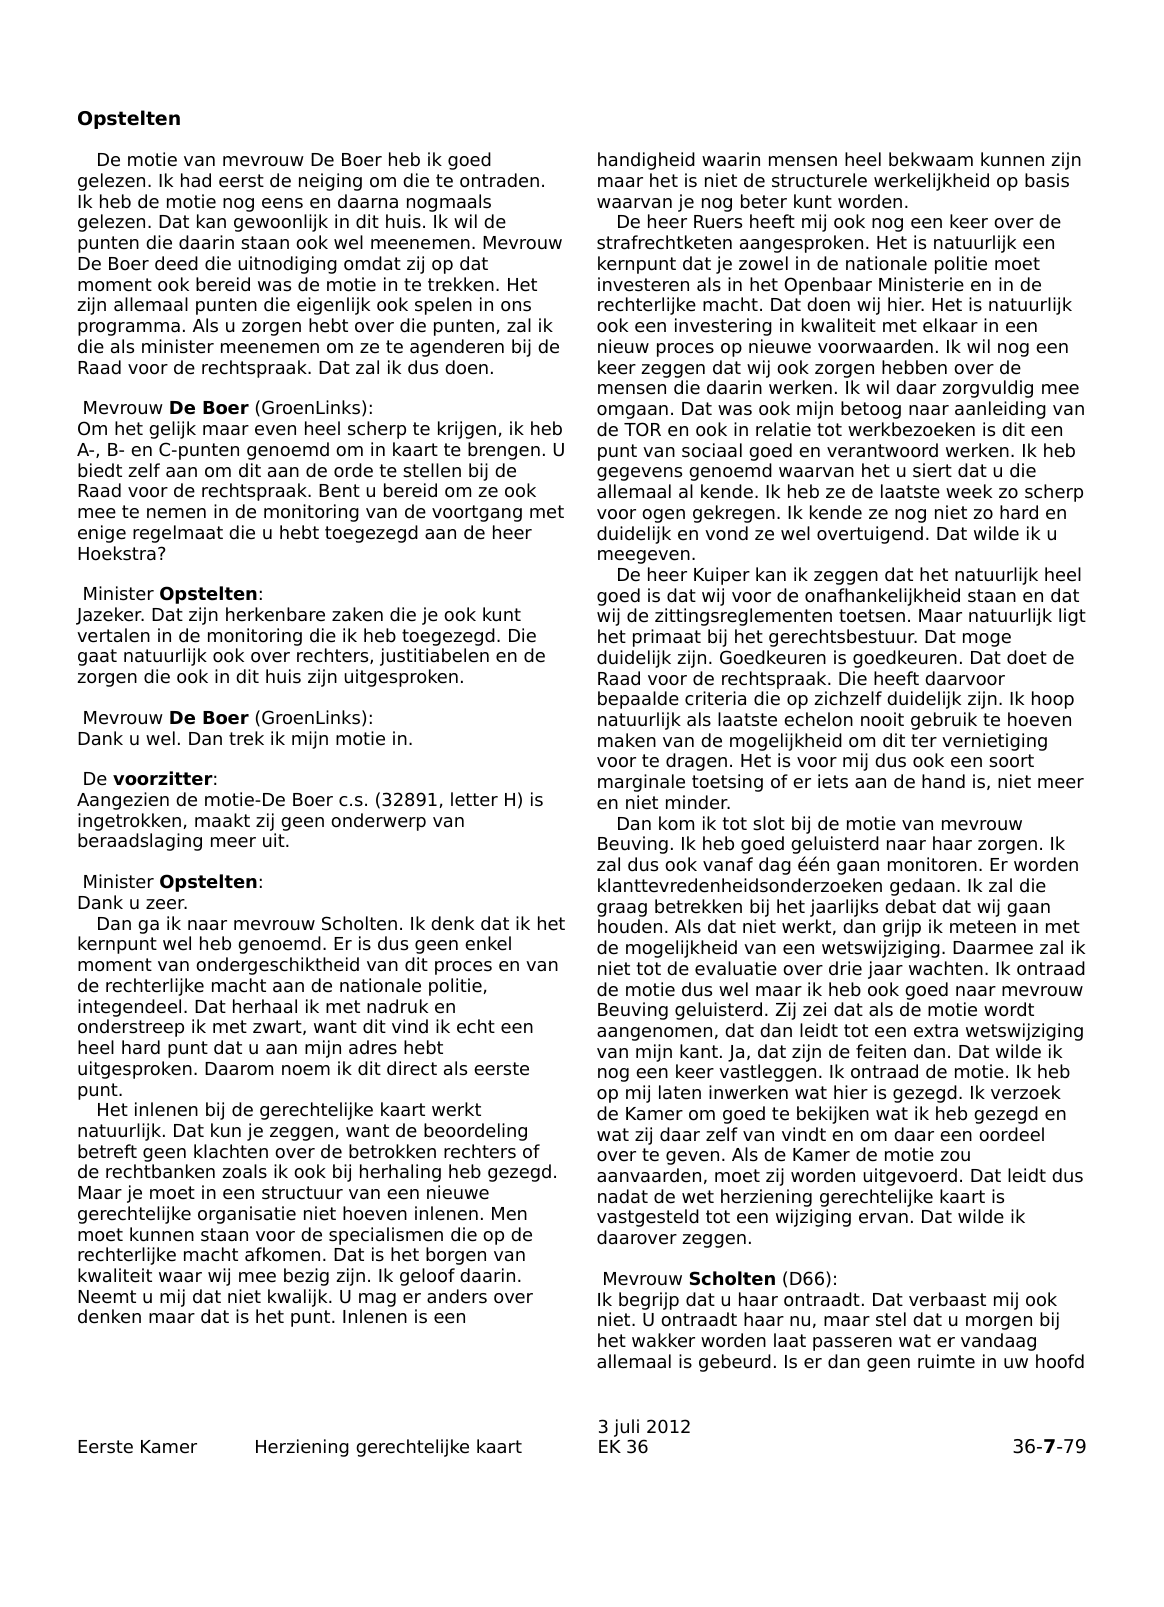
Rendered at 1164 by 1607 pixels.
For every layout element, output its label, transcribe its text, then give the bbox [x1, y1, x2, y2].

text De voorzitter: [77, 769, 567, 790]
text Het inlenen bij de gerechtelijke kaart werkt natuurlijk. Dat kun je zeggen, want de beoordeling betreft geen klachten over de betrokken rechters of de rechtbanken zoals ik ook bij herhaling heb gezegd. Maar je moet in een structuur van een nieuwe gerechtelijke organisatie niet hoeven inlenen. Men moet kunnen staan voor de specialismen die op de rechterlijke macht afkomen. Dat is het borgen van kwaliteit waar wij mee bezig zijn. Ik geloof daarin. Neemt u mij dat niet kwalijk. U mag er anders over denken maar dat is het punt. Inlenen is een [77, 1100, 567, 1328]
text Mevrouw De Boer (GroenLinks): [77, 708, 567, 728]
text Dank u zeer. [77, 893, 567, 913]
text De heer Ruers heeft mij ook nog een keer over de strafrechtketen aangesproken. Het is natuurlijk een kernpunt dat je zowel in de nationale politie moet investeren als in het Openbaar Ministerie en in de rechterlijke macht. Dat doen wij hier. Het is natuurlijk ook een investering in kwaliteit met elkaar in een nieuw proces op nieuwe voorwaarden. Ik wil nog een keer zeggen dat wij ook zorgen hebben over de mensen die daarin werken. Ik wil daar zorgvuldig mee omgaan. Dat was ook mijn betoog naar aanleiding van de TOR en ook in relatie tot werkbezoeken is dit een punt van sociaal goed en verantwoord werken. Ik heb gegevens genoemd waarvan het u siert dat u die allemaal al kende. Ik heb ze de laatste week zo scherp voor ogen gekregen. Ik kende ze nog niet zo hard en duidelijk en vond ze wel overtuigend. Dat wilde ik u meegeven. [596, 212, 1087, 565]
text Dan kom ik tot slot bij de motie van mevrouw Beuving. Ik heb goed geluisterd naar haar zorgen. Ik zal dus ook vanaf dag één gaan monitoren. Er worden klanttevredenheidsonderzoeken gedaan. Ik zal die graag betrekken bij het jaarlijks debat dat wij gaan houden. Als dat niet werkt, dan grijp ik meteen in met de mogelijkheid van een wetswijziging. Daarmee zal ik niet tot de evaluatie over drie jaar wachten. Ik ontraad de motie dus wel maar ik heb ook goed naar mevrouw Beuving geluisterd. Zij zei dat als de motie wordt aangenomen, dat dan leidt tot een extra wetswijziging van mijn kant. Ja, dat zijn de feiten dan. Dat wilde ik nog een keer vastleggen. Ik ontraad de motie. Ik heb op mij laten inwerken wat hier is gezegd. Ik verzoek de Kamer om goed te bekijken wat ik heb gezegd en wat zij daar zelf van vindt en om daar een oordeel over te geven. Als de Kamer de motie zou aanvaarden, moet zij worden uitgevoerd. Dat leidt dus nadat de wet herziening gerechtelijke kaart is vastgesteld tot een wijziging ervan. Dat wilde ik daarover zeggen. [596, 813, 1087, 1249]
text Aangezien de motie-De Boer c.s. (32891, letter H) is ingetrokken, maakt zij geen onderwerp van beraadslaging meer uit. [77, 790, 567, 852]
text Minister Opstelten: [77, 584, 567, 605]
text De heer Kuiper kan ik zeggen dat het natuurlijk heel goed is dat wij voor de onafhankelijkheid staan en dat wij de zittingsreglementen toetsen. Maar natuurlijk ligt het primaat bij het gerechtsbestuur. Dat moge duidelijk zijn. Goedkeuren is goedkeuren. Dat doet de Raad voor de rechtspraak. Die heeft daarvoor bepaalde criteria die op zichzelf duidelijk zijn. Ik hoop natuurlijk als laatste echelon nooit gebruik te hoeven maken van de mogelijkheid om dit ter vernietiging voor te dragen. Het is voor mij dus ook een soort marginale toetsing of er iets aan de hand is, niet meer en niet minder. [596, 565, 1087, 813]
text Dank u wel. Dan trek ik mijn motie in. [77, 728, 567, 749]
text Mevrouw Scholten (D66): [596, 1269, 1087, 1289]
text Mevrouw De Boer (GroenLinks): [77, 398, 567, 419]
text Jazeker. Dat zijn herkenbare zaken die je ook kunt vertalen in de monitoring die ik heb toegezegd. Die gaat natuurlijk ook over rechters, justitiabelen en de zorgen die ook in dit huis zijn uitgesproken. [77, 605, 567, 688]
text Om het gelijk maar even heel scherp te krijgen, ik heb A-, B- en C-punten genoemd om in kaart te brengen. U biedt zelf aan om dit aan de orde te stellen bij de Raad voor de rechtspraak. Bent u bereid om ze ook mee te nemen in de monitoring van de voortgang met enige regelmaat die u hebt toegezegd aan de heer Hoekstra? [77, 419, 567, 564]
text Dan ga ik naar mevrouw Scholten. Ik denk dat ik het kernpunt wel heb genoemd. Er is dus geen enkel moment van ondergeschiktheid van dit proces en van de rechterlijke macht aan de nationale politie, integendeel. Dat herhaal ik met nadruk en onderstreep ik met zwart, want dit vind ik echt een heel hard punt dat u aan mijn adres hebt uitgesproken. Daarom noem ik dit direct als eerste punt. [77, 913, 567, 1100]
text Minister Opstelten: [77, 872, 567, 893]
text De motie van mevrouw De Boer heb ik goed gelezen. Ik had eerst de neiging om die te ontraden. Ik heb de motie nog eens en daarna nogmaals gelezen. Dat kan gewoonlijk in dit huis. Ik wil de punten die daarin staan ook wel meenemen. Mevrouw De Boer deed die uitnodiging omdat zij op dat moment ook bereid was de motie in te trekken. Het zijn allemaal punten die eigenlijk ook spelen in ons programma. Als u zorgen hebt over die punten, zal ik die als minister meenemen om ze te agenderen bij de Raad voor de rechtspraak. Dat zal ik dus doen. [77, 150, 567, 378]
text handigheid waarin mensen heel bekwaam kunnen zijn maar het is niet de structurele werkelijkheid op basis waarvan je nog beter kunt worden. [596, 150, 1087, 212]
text Ik begrijp dat u haar ontraadt. Dat verbaast mij ook niet. U ontraadt haar nu, maar stel dat u morgen bij het wakker worden laat passeren wat er vandaag allemaal is gebeurd. Is er dan geen ruimte in uw hoofd [596, 1289, 1087, 1372]
